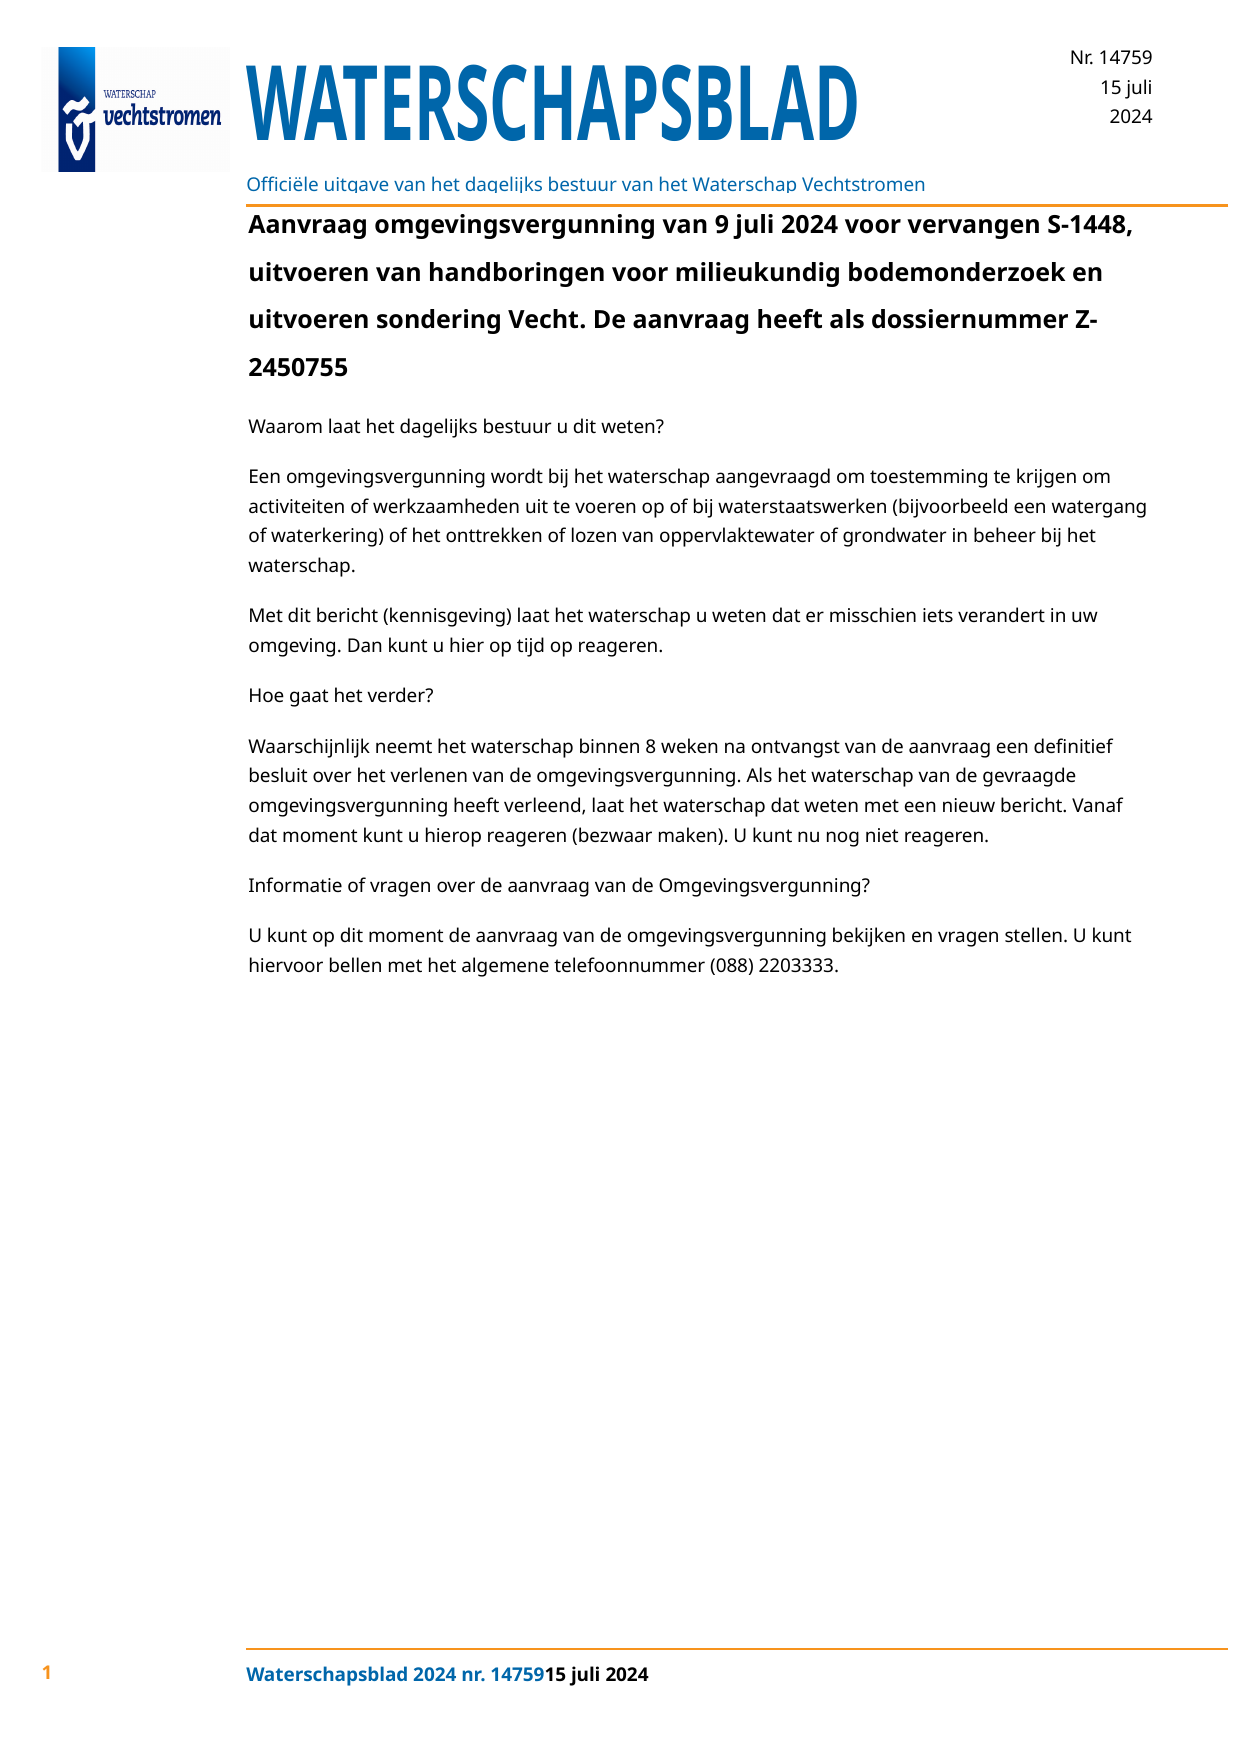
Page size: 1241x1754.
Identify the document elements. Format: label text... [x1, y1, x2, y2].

text Met dit bericht (kennisgeving) laat het waterschap u weten dat er misschien iets verandert in uw omgeving. Dan kunt u hier op tijd op reageren. [248, 603, 1152, 658]
picture [41, 47, 231, 172]
text U kunt op dit moment de aanvraag van de omgevingsvergunning bekijken en vragen stellen. U kunt hiervoor bellen met het algemene telefoonnummer (088) 2203333. [248, 923, 1152, 978]
text Aanvraag omgevingsvergunning van 9 juli 2024 voor vervangen S-1448, uitvoeren van handboringen voor milieukundig bodemonderzoek en uitvoeren sondering Vecht. De aanvraag heeft als dossiernummer Z-2450755 [248, 207, 1152, 384]
text Informatie of vragen over de aanvraag van de Omgevingsvergunning? [248, 872, 1152, 898]
text Waarschijnlijk neemt het waterschap binnen 8 weken na ontvangst van de aanvraag een definitief besluit over het verlenen van de omgevingsvergunning. Als het waterschap van de gevraagde omgevingsvergunning heeft verleend, laat het waterschap dat weten met een nieuw bericht. Vanaf dat moment kunt u hierop reageren (bezwaar maken). U kunt nu nog niet reageren. [248, 733, 1152, 848]
text Waarom laat het dagelijks bestuur u dit weten? [248, 413, 1152, 439]
text Hoe gaat het verder? [248, 683, 1152, 708]
text Een omgevingsvergunning wordt bij het waterschap aangevraagd om toestemming te krijgen om activiteiten of werkzaamheden uit te voeren op of bij waterstaatswerken (bijvoorbeeld een watergang of waterkering) of het onttrekken of lozen van oppervlaktewater of grondwater in beheer bij het waterschap. [248, 463, 1152, 578]
